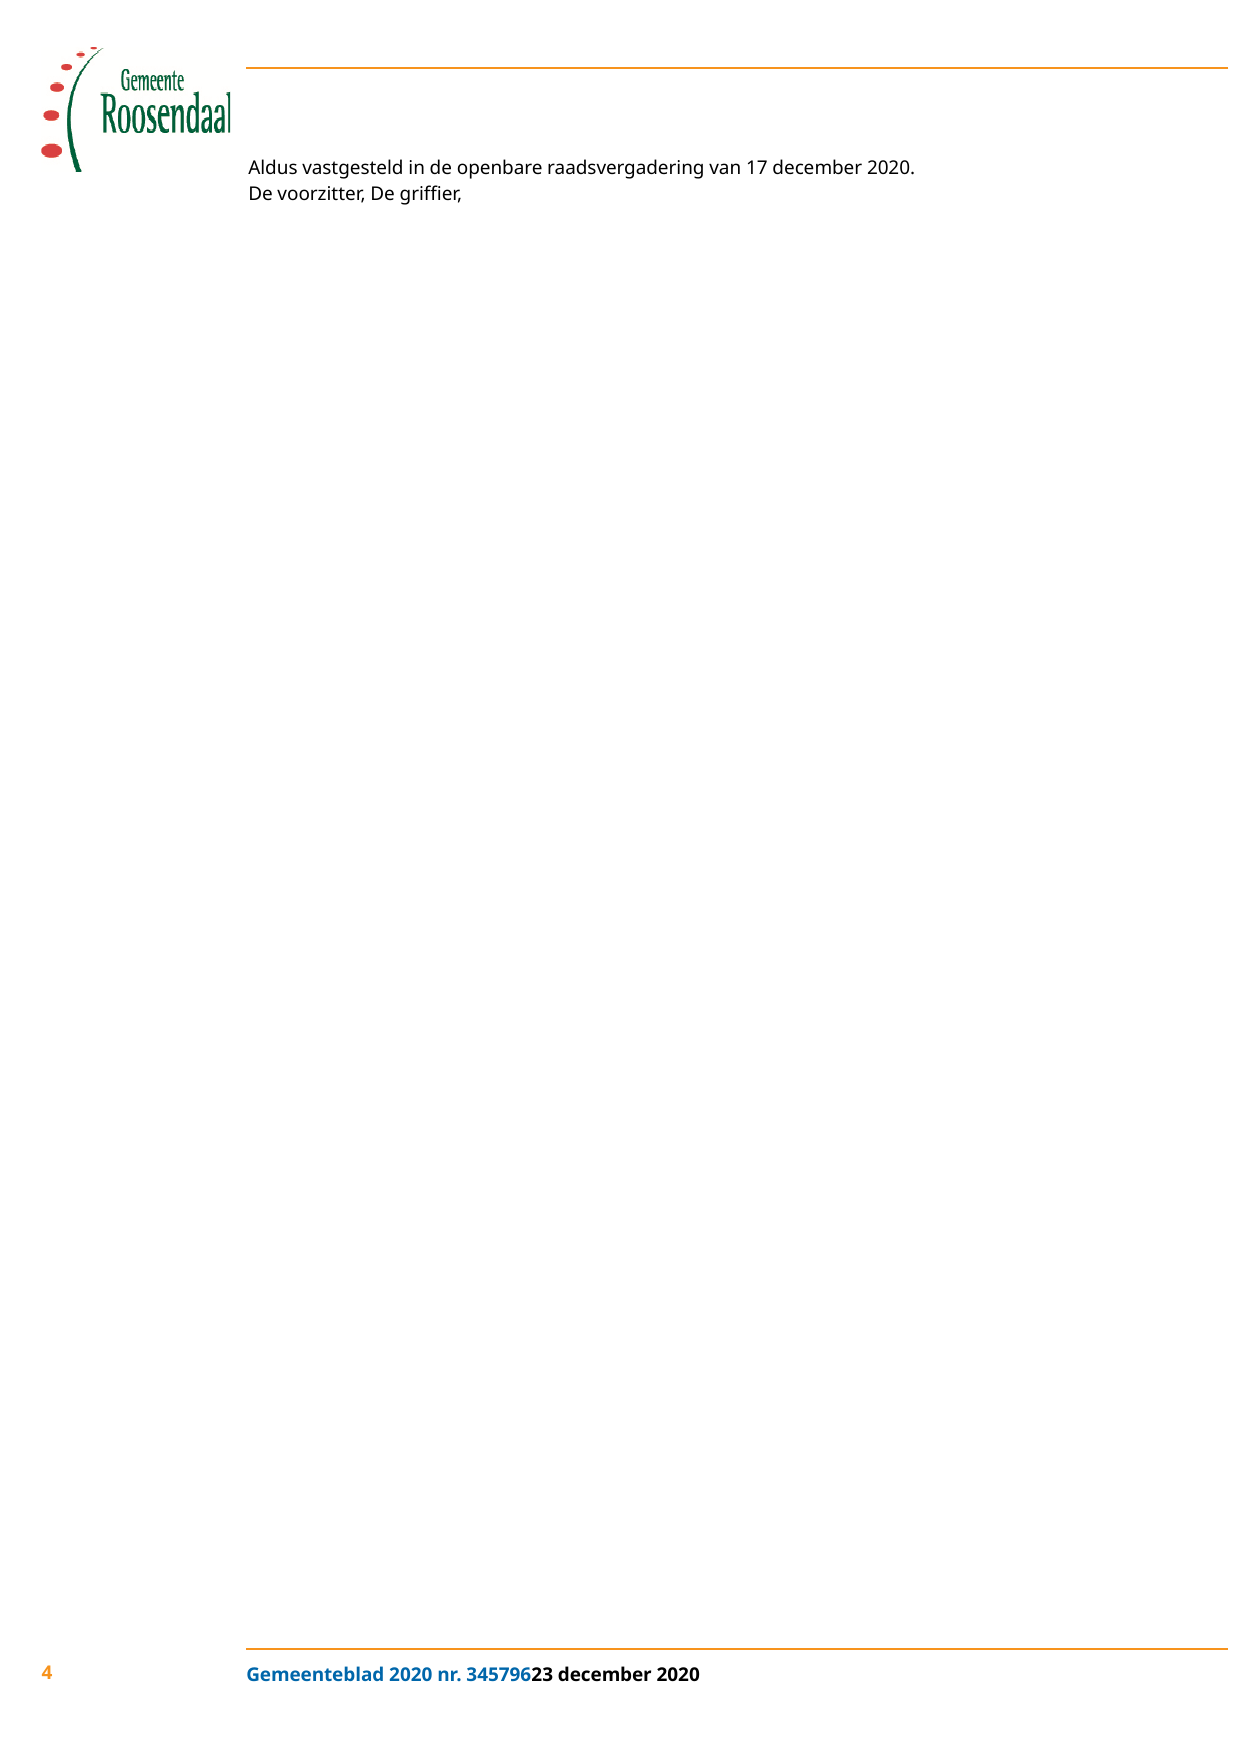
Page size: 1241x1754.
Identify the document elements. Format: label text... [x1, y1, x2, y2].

text De voorzitter, De griffier, [248, 180, 1152, 205]
picture [41, 47, 231, 172]
text Aldus vastgesteld in de openbare raadsvergadering van 17 december 2020. [248, 154, 1152, 180]
